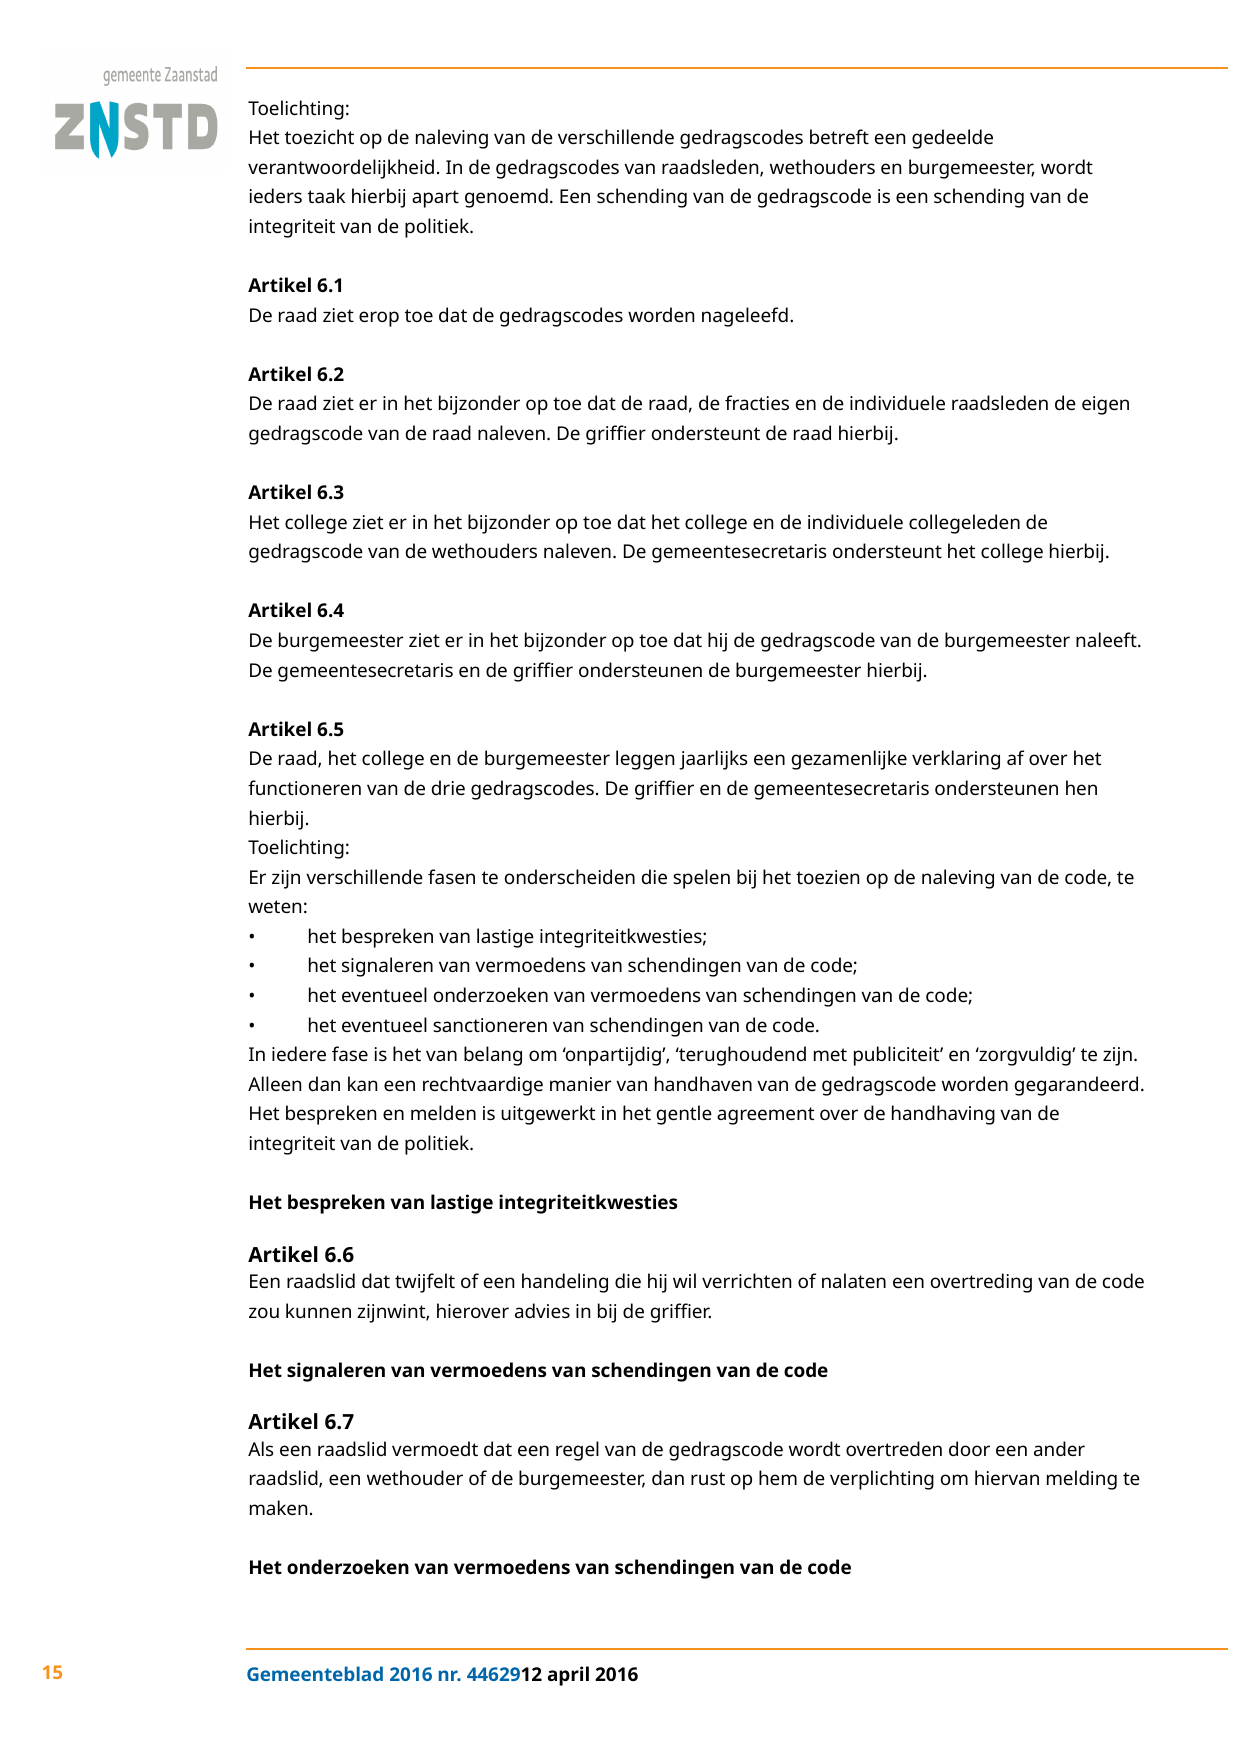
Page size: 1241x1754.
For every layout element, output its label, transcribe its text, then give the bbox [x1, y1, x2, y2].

text Er zijn verschillende fasen te onderscheiden die spelen bij het toezien op de naleving van de code, te weten: [248, 864, 1152, 919]
text Een raadslid dat twijfelt of een handeling die hij wil verrichten of nalaten een overtreding van de code zou kunnen zijnwint, hierover advies in bij de griffier. [248, 1268, 1152, 1323]
text Toelichting: [248, 834, 1152, 860]
text Het bespreken en melden is uitgewerkt in het gentle agreement over de handhaving van de integriteit van de politiek. [248, 1101, 1152, 1156]
list het signaleren van vermoedens van schendingen van de code; [248, 953, 1152, 978]
text De raad ziet er in het bijzonder op toe dat de raad, de fracties en de individuele raadsleden de eigen gedragscode van de raad naleven. De griffier ondersteunt de raad hierbij. [248, 391, 1152, 446]
text Artikel 6.1 [248, 272, 1152, 298]
list het eventueel sanctioneren van schendingen van de code. [248, 1012, 1152, 1038]
picture [41, 47, 231, 172]
text Het signaleren van vermoedens van schendingen van de code [248, 1357, 1152, 1383]
text Artikel 6.7 [248, 1407, 1152, 1436]
text Het college ziet er in het bijzonder op toe dat het college en de individuele collegeleden de gedragscode van de wethouders naleven. De gemeentesecretaris ondersteunt het college hierbij. [248, 509, 1152, 564]
text Artikel 6.3 [248, 479, 1152, 505]
text Artikel 6.6 [248, 1240, 1152, 1268]
list het eventueel onderzoeken van vermoedens van schendingen van de code; [248, 982, 1152, 1008]
text Het toezicht op de naleving van de verschillende gedragscodes betreft een gedeelde verantwoordelijkheid. In de gedragscodes van raadsleden, wethouders en burgemeester, wordt ieders taak hierbij apart genoemd. Een schending van de gedragscode is een schending van de integriteit van de politiek. [248, 124, 1152, 239]
text Toelichting: [248, 95, 1152, 121]
text In iedere fase is het van belang om ‘onpartijdig’, ‘terughoudend met publiciteit’ en ‘zorgvuldig’ te zijn. Alleen dan kan een rechtvaardige manier van handhaven van de gedragscode worden gegarandeerd. [248, 1041, 1152, 1097]
text De burgemeester ziet er in het bijzonder op toe dat hij de gedragscode van de burgemeester naleeft. De gemeentesecretaris en de griffier ondersteunen de burgemeester hierbij. [248, 627, 1152, 683]
text Artikel 6.4 [248, 598, 1152, 623]
text Het onderzoeken van vermoedens van schendingen van de code [248, 1554, 1152, 1580]
text De raad, het college en de burgemeester leggen jaarlijks een gezamenlijke verklaring af over het functioneren van de drie gedragscodes. De griffier en de gemeentesecretaris ondersteunen hen hierbij. [248, 746, 1152, 831]
text Artikel 6.2 [248, 361, 1152, 387]
text De raad ziet erop toe dat de gedragscodes worden nageleefd. [248, 302, 1152, 328]
text Artikel 6.5 [248, 716, 1152, 742]
list het bespreken van lastige integriteitkwesties; [248, 923, 1152, 949]
text Het bespreken van lastige integriteitkwesties [248, 1189, 1152, 1215]
text Als een raadslid vermoedt dat een regel van de gedragscode wordt overtreden door een ander raadslid, een wethouder of de burgemeester, dan rust op hem de verplichting om hiervan melding te maken. [248, 1436, 1152, 1521]
